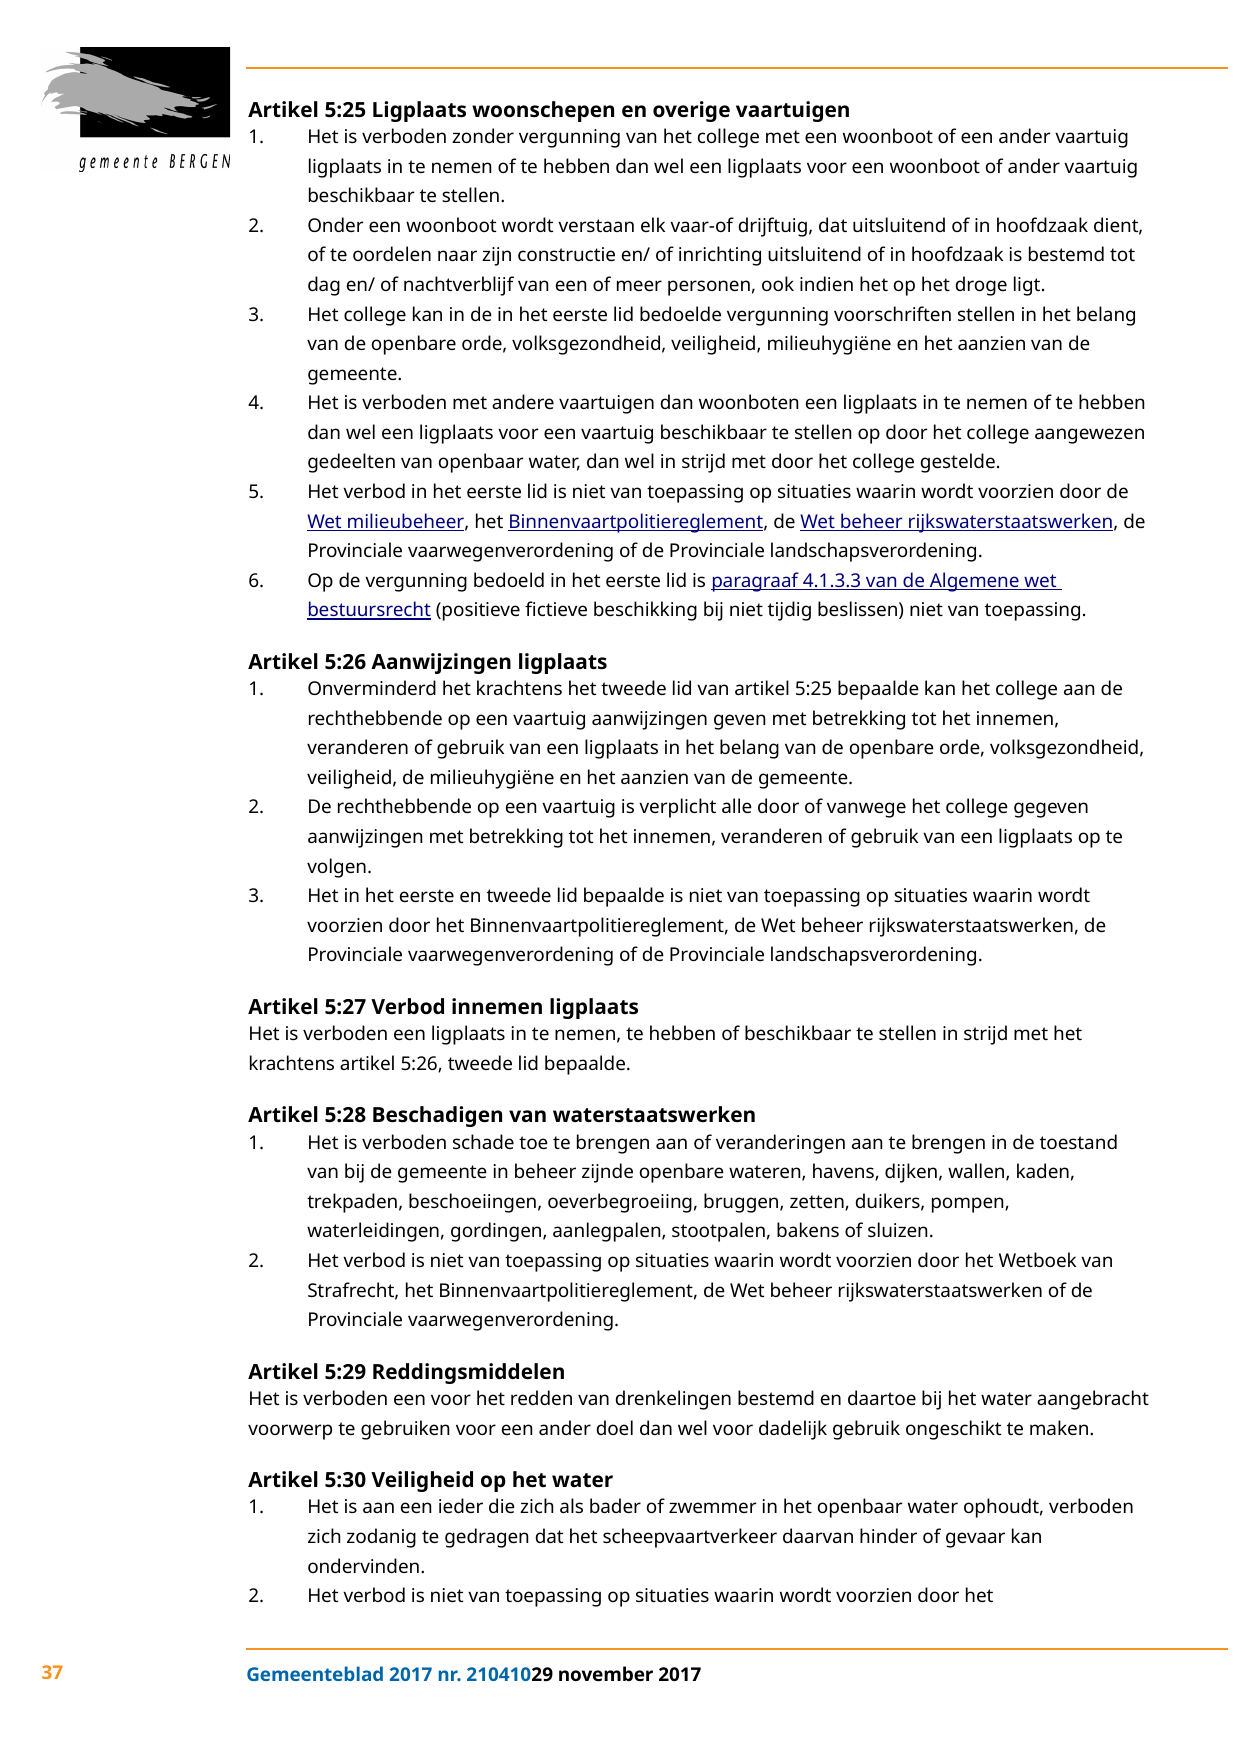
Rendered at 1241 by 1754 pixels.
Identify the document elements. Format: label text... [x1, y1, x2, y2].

text Het is verboden een voor het redden van drenkelingen bestemd en daartoe bij het water aangebracht voorwerp te gebruiken voor een ander doel dan wel voor dadelijk gebruik ongeschikt te maken. [248, 1385, 1152, 1441]
list Het college kan in de in het eerste lid bedoelde vergunning voorschriften stellen in het belang van de openbare orde, volksgezondheid, veiligheid, milieuhygiëne en het aanzien van de gemeente. [248, 301, 1152, 386]
list Het verbod in het eerste lid is niet van toepassing op situaties waarin wordt voorzien door de Wet milieubeheer, het Binnenvaartpolitiereglement, de Wet beheer rijkswaterstaatswerken, de Provinciale vaarwegenverordening of de Provinciale landschapsverordening. [248, 478, 1152, 563]
list Op de vergunning bedoeld in het eerste lid is paragraaf 4.1.3.3 van de Algemene wet bestuursrecht (positieve fictieve beschikking bij niet tijdig beslissen) niet van toepassing. [248, 567, 1152, 622]
text Artikel 5:29 Reddingsmiddelen [248, 1357, 1152, 1385]
text Het is verboden een ligplaats in te nemen, te hebben of beschikbaar te stellen in strijd met het krachtens artikel 5:26, tweede lid bepaalde. [248, 1021, 1152, 1076]
text Artikel 5:30 Veiligheid op het water [248, 1465, 1152, 1494]
list Het is verboden met andere vaartuigen dan woonboten een ligplaats in te nemen of te hebben dan wel een ligplaats voor een vaartuig beschikbaar te stellen op door het college aangewezen gedeelten van openbaar water, dan wel in strijd met door het college gestelde. [248, 389, 1152, 474]
list Onder een woonboot wordt verstaan elk vaar-of drijftuig, dat uitsluitend of in hoofdzaak dient, of te oordelen naar zijn constructie en/ of inrichting uitsluitend of in hoofdzaak is bestemd tot dag en/ of nachtverblijf van een of meer personen, ook indien het op het droge ligt. [248, 212, 1152, 297]
text Artikel 5:26 Aanwijzingen ligplaats [248, 647, 1152, 675]
list Het verbod is niet van toepassing op situaties waarin wordt voorzien door het Wetboek van Strafrecht, het Binnenvaartpolitiereglement, de Wet beheer rijkswaterstaatswerken of de Provinciale vaarwegenverordening. [248, 1247, 1152, 1332]
list Het is aan een ieder die zich als bader of zwemmer in het openbaar water ophoudt, verboden zich zodanig te gedragen dat het scheepvaartverkeer daarvan hinder of gevaar kan ondervinden. [248, 1494, 1152, 1579]
list De rechthebbende op een vaartuig is verplicht alle door of vanwege het college gegeven aanwijzingen met betrekking tot het innemen, veranderen of gebruik van een ligplaats op te volgen. [248, 794, 1152, 879]
list Onverminderd het krachtens het tweede lid van artikel 5:25 bepaalde kan het college aan de rechthebbende op een vaartuig aanwijzingen geven met betrekking tot het innemen, veranderen of gebruik van een ligplaats in het belang van de openbare orde, volksgezondheid, veiligheid, de milieuhygiëne en het aanzien van de gemeente. [248, 675, 1152, 790]
list Het is verboden zonder vergunning van het college met een woonboot of een ander vaartuig ligplaats in te nemen of te hebben dan wel een ligplaats voor een woonboot of ander vaartuig beschikbaar te stellen. [248, 123, 1152, 208]
text Artikel 5:27 Verbod innemen ligplaats [248, 992, 1152, 1021]
text Artikel 5:28 Beschadigen van waterstaatswerken [248, 1101, 1152, 1129]
list Het verbod is niet van toepassing op situaties waarin wordt voorzien door het [248, 1582, 1152, 1608]
list Het is verboden schade toe te brengen aan of veranderingen aan te brengen in de toestand van bij de gemeente in beheer zijnde openbare wateren, havens, dijken, wallen, kaden, trekpaden, beschoeiingen, oeverbegroeiing, bruggen, zetten, duikers, pompen, waterleidingen, gordingen, aanlegpalen, stootpalen, bakens of sluizen. [248, 1129, 1152, 1243]
text Artikel 5:25 Ligplaats woonschepen en overige vaartuigen [248, 95, 1152, 123]
picture [41, 47, 231, 172]
list Het in het eerste en tweede lid bepaalde is niet van toepassing op situaties waarin wordt voorzien door het Binnenvaartpolitiereglement, de Wet beheer rijkswaterstaatswerken, de Provinciale vaarwegenverordening of de Provinciale landschapsverordening. [248, 882, 1152, 967]
